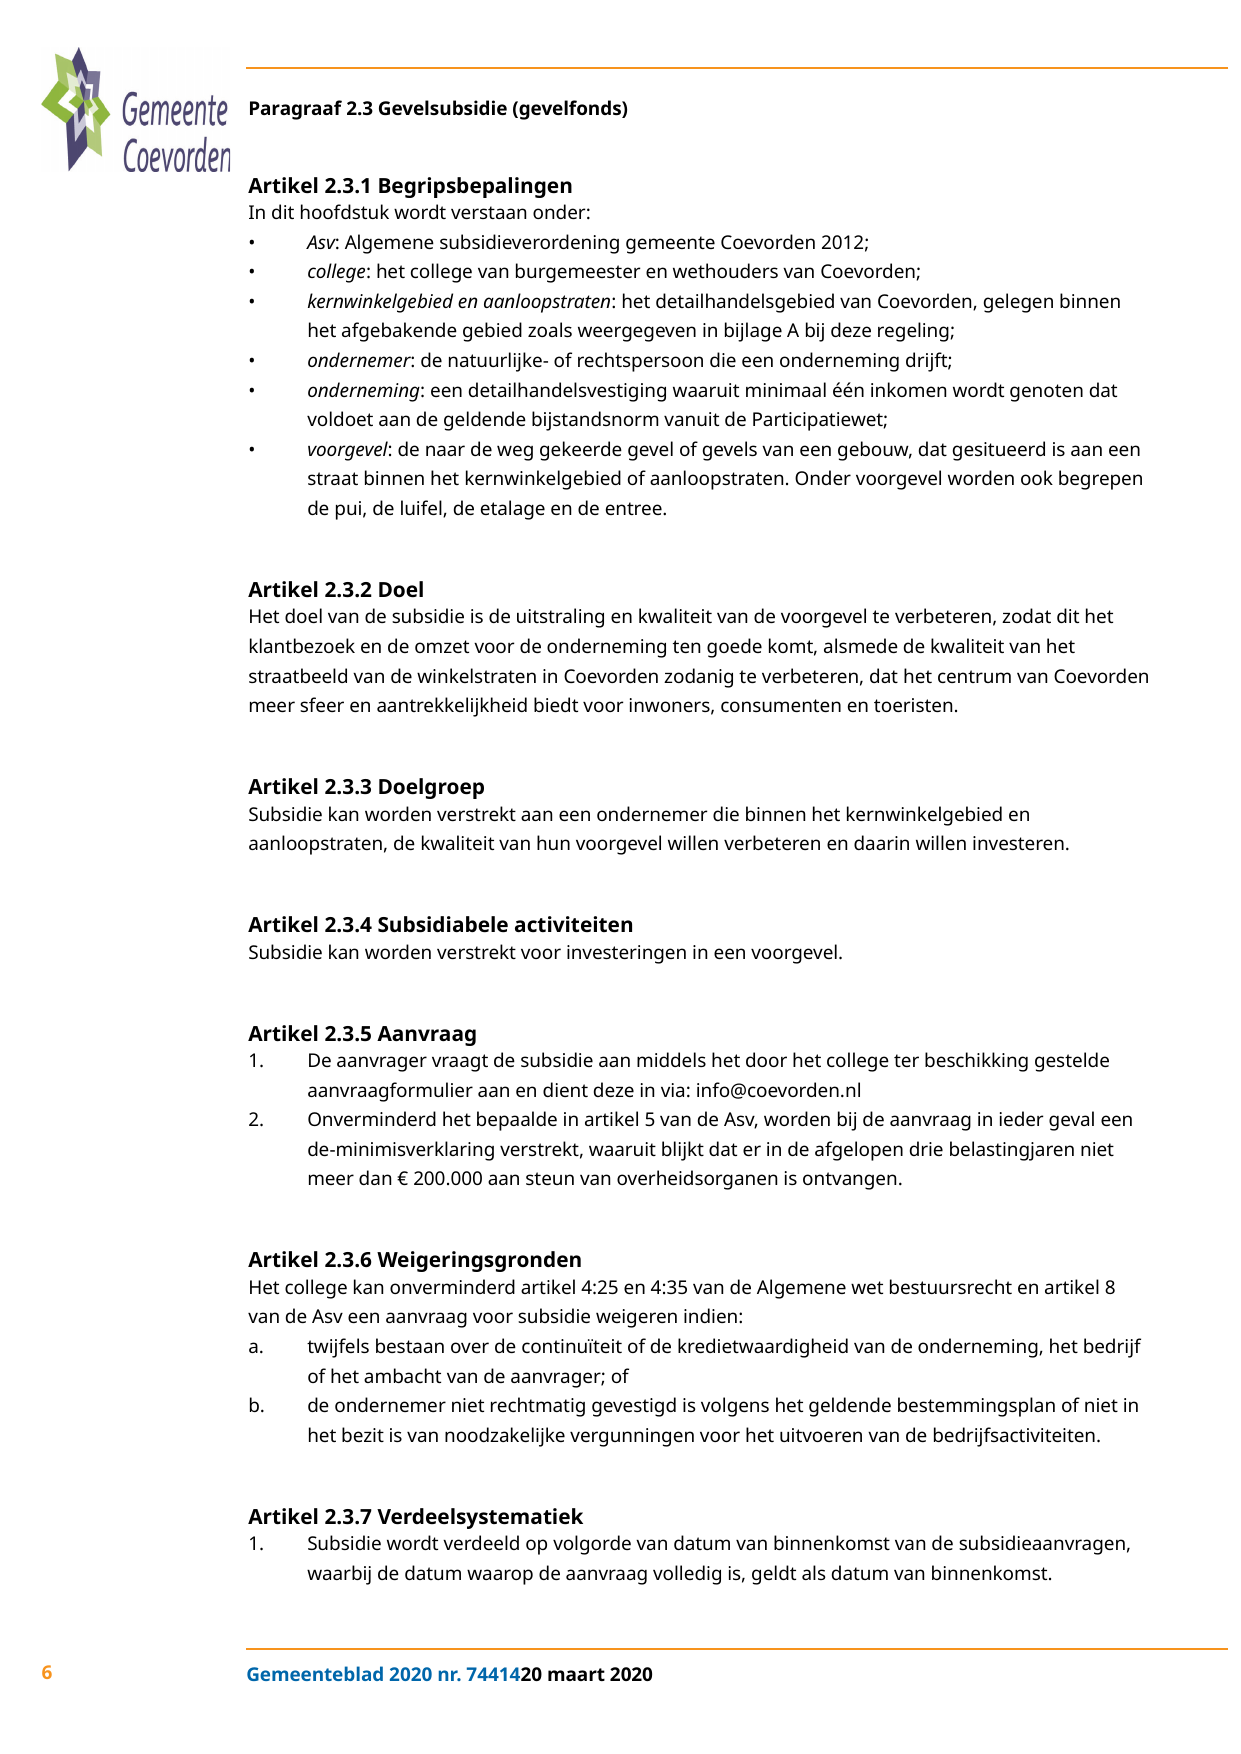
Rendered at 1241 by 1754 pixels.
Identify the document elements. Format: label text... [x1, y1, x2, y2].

text In dit hoofdstuk wordt verstaan onder: [248, 199, 1152, 225]
list Asv: Algemene subsidieverordening gemeente Coevorden 2012; [248, 229, 1152, 255]
list twijfels bestaan over de continuïteit of de kredietwaardigheid van de onderneming, het bedrijf of het ambacht van de aanvrager; of [248, 1333, 1152, 1388]
text Paragraaf 2.3 Gevelsubsidie (gevelfonds) [248, 95, 1152, 121]
text Subsidie kan worden verstrekt voor investeringen in een voorgevel. [248, 939, 1152, 964]
text Artikel 2.3.1 Begripsbepalingen [248, 171, 1152, 199]
list voorgevel: de naar de weg gekeerde gevel of gevels van een gebouw, dat gesitueerd is aan een straat binnen het kernwinkelgebied of aanloopstraten. Onder voorgevel worden ook begrepen de pui, de luifel, de etalage en de entree. [248, 436, 1152, 521]
list De aanvrager vraagt de subsidie aan middels het door het college ter beschikking gestelde aanvraagformulier aan en dient deze in via: info@coevorden.nl [248, 1047, 1152, 1103]
text Artikel 2.3.2 Doel [248, 575, 1152, 604]
list onderneming: een detailhandelsvestiging waaruit minimaal één inkomen wordt genoten dat voldoet aan de geldende bijstandsnorm vanuit de Participatiewet; [248, 377, 1152, 432]
list Subsidie wordt verdeeld op volgorde van datum van binnenkomst van de subsidieaanvragen, waarbij de datum waarop de aanvraag volledig is, geldt als datum van binnenkomst. [248, 1530, 1152, 1586]
text Het doel van de subsidie is de uitstraling en kwaliteit van de voorgevel te verbeteren, zodat dit het klantbezoek en de omzet voor de onderneming ten goede komt, alsmede de kwaliteit van het straatbeeld van de winkelstraten in Coevorden zodanig te verbeteren, dat het centrum van Coevorden meer sfeer en aantrekkelijkheid biedt voor inwoners, consumenten en toeristen. [248, 604, 1152, 718]
list Onverminderd het bepaalde in artikel 5 van de Asv, worden bij de aanvraag in ieder geval een de-minimisverklaring verstrekt, waaruit blijkt dat er in de afgelopen drie belastingjaren niet meer dan € 200.000 aan steun van overheidsorganen is ontvangen. [248, 1106, 1152, 1191]
list ondernemer: de natuurlijke- of rechtspersoon die een onderneming drijft; [248, 347, 1152, 373]
text Subsidie kan worden verstrekt aan een ondernemer die binnen het kernwinkelgebied en aanloopstraten, de kwaliteit van hun voorgevel willen verbeteren en daarin willen investeren. [248, 801, 1152, 856]
text Artikel 2.3.3 Doelgroep [248, 772, 1152, 801]
list college: het college van burgemeester en wethouders van Coevorden; [248, 258, 1152, 284]
picture [41, 47, 231, 172]
list kernwinkelgebied en aanloopstraten: het detailhandelsgebied van Coevorden, gelegen binnen het afgebakende gebied zoals weergegeven in bijlage A bij deze regeling; [248, 288, 1152, 343]
text Artikel 2.3.5 Aanvraag [248, 1019, 1152, 1047]
text Artikel 2.3.4 Subsidiabele activiteiten [248, 910, 1152, 939]
text Het college kan onverminderd artikel 4:25 en 4:35 van de Algemene wet bestuursrecht en artikel 8 van de Asv een aanvraag voor subsidie weigeren indien: [248, 1274, 1152, 1329]
text Artikel 2.3.7 Verdeelsystematiek [248, 1502, 1152, 1530]
text Artikel 2.3.6 Weigeringsgronden [248, 1246, 1152, 1274]
list de ondernemer niet rechtmatig gevestigd is volgens het geldende bestemmingsplan of niet in het bezit is van noodzakelijke vergunningen voor het uitvoeren van de bedrijfsactiviteiten. [248, 1392, 1152, 1448]
